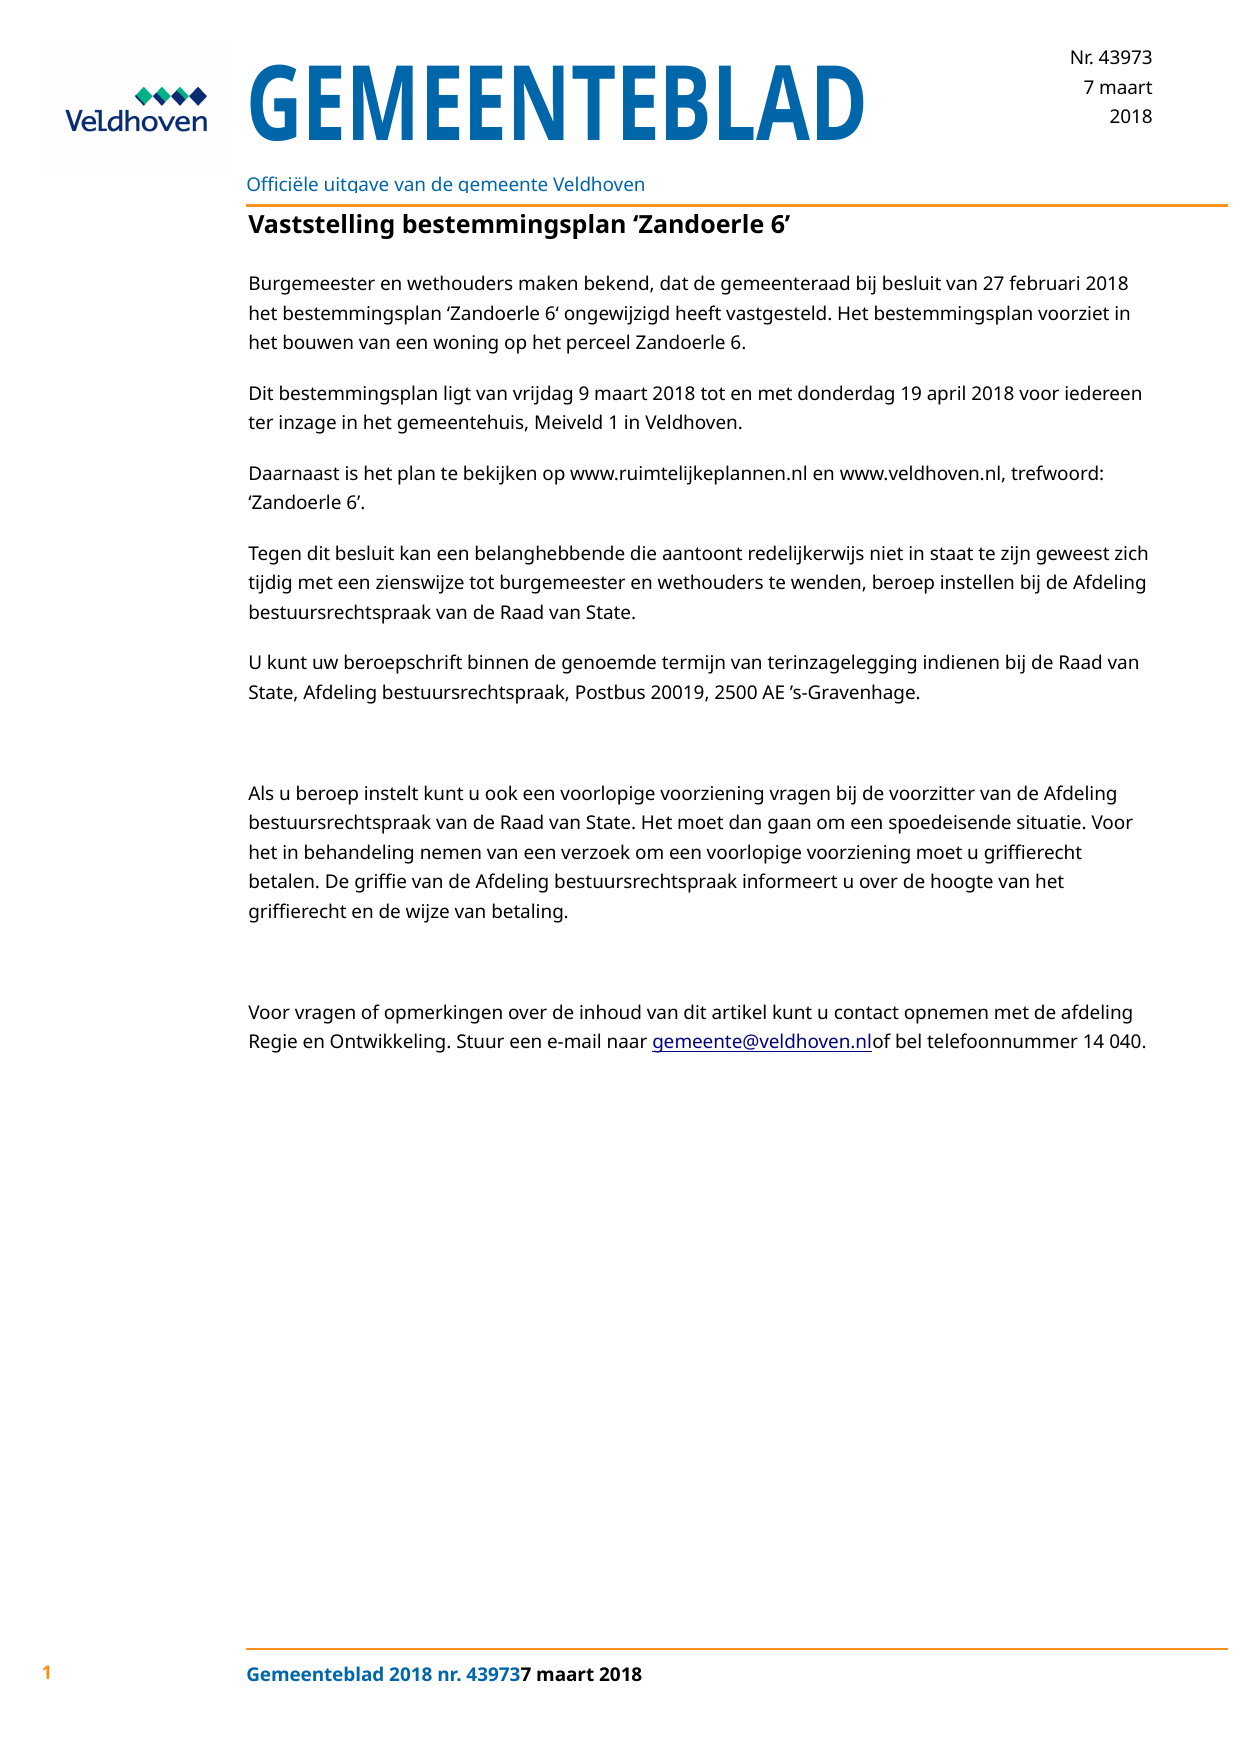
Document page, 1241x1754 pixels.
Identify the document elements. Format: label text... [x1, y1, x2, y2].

text Als u beroep instelt kunt u ook een voorlopige voorziening vragen bij de voorzitter van de Afdeling bestuursrechtspraak van de Raad van State. Het moet dan gaan om een spoedeisende situatie. Voor het in behandeling nemen van een verzoek om een voorlopige voorziening moet u griffierecht betalen. De griffie van de Afdeling bestuursrechtspraak informeert u over de hoogte van het griffierecht en de wijze van betaling. [248, 780, 1152, 924]
text Burgemeester en wethouders maken bekend, dat de gemeenteraad bij besluit van 27 februari 2018 het bestemmingsplan ‘Zandoerle 6‘ ongewijzigd heeft vastgesteld. Het bestemmingsplan voorziet in het bouwen van een woning op het perceel Zandoerle 6. [248, 270, 1152, 355]
text Vaststelling bestemmingsplan ‘Zandoerle 6’ [248, 207, 1152, 241]
text Daarnaast is het plan te bekijken op www.ruimtelijkeplannen.nl en www.veldhoven.nl, trefwoord: ‘Zandoerle 6’. [248, 460, 1152, 515]
text U kunt uw beroepschrift binnen de genoemde termijn van terinzagelegging indienen bij de Raad van State, Afdeling bestuursrechtspraak, Postbus 20019, 2500 AE ’s-Gravenhage. [248, 649, 1152, 705]
text Dit bestemmingsplan ligt van vrijdag 9 maart 2018 tot en met donderdag 19 april 2018 voor iedereen ter inzage in het gemeentehuis, Meiveld 1 in Veldhoven. [248, 380, 1152, 435]
text Tegen dit besluit kan een belanghebbende die aantoont redelijkerwijs niet in staat te zijn geweest zich tijdig met een zienswijze tot burgemeester en wethouders te wenden, beroep instellen bij de Afdeling bestuursrechtspraak van de Raad van State. [248, 540, 1152, 625]
picture [41, 47, 231, 172]
text Voor vragen of opmerkingen over de inhoud van dit artikel kunt u contact opnemen met de afdeling Regie en Ontwikkeling. Stuur een e-mail naar gemeente@veldhoven.nlof bel telefoonnummer 14 040. [248, 999, 1152, 1054]
